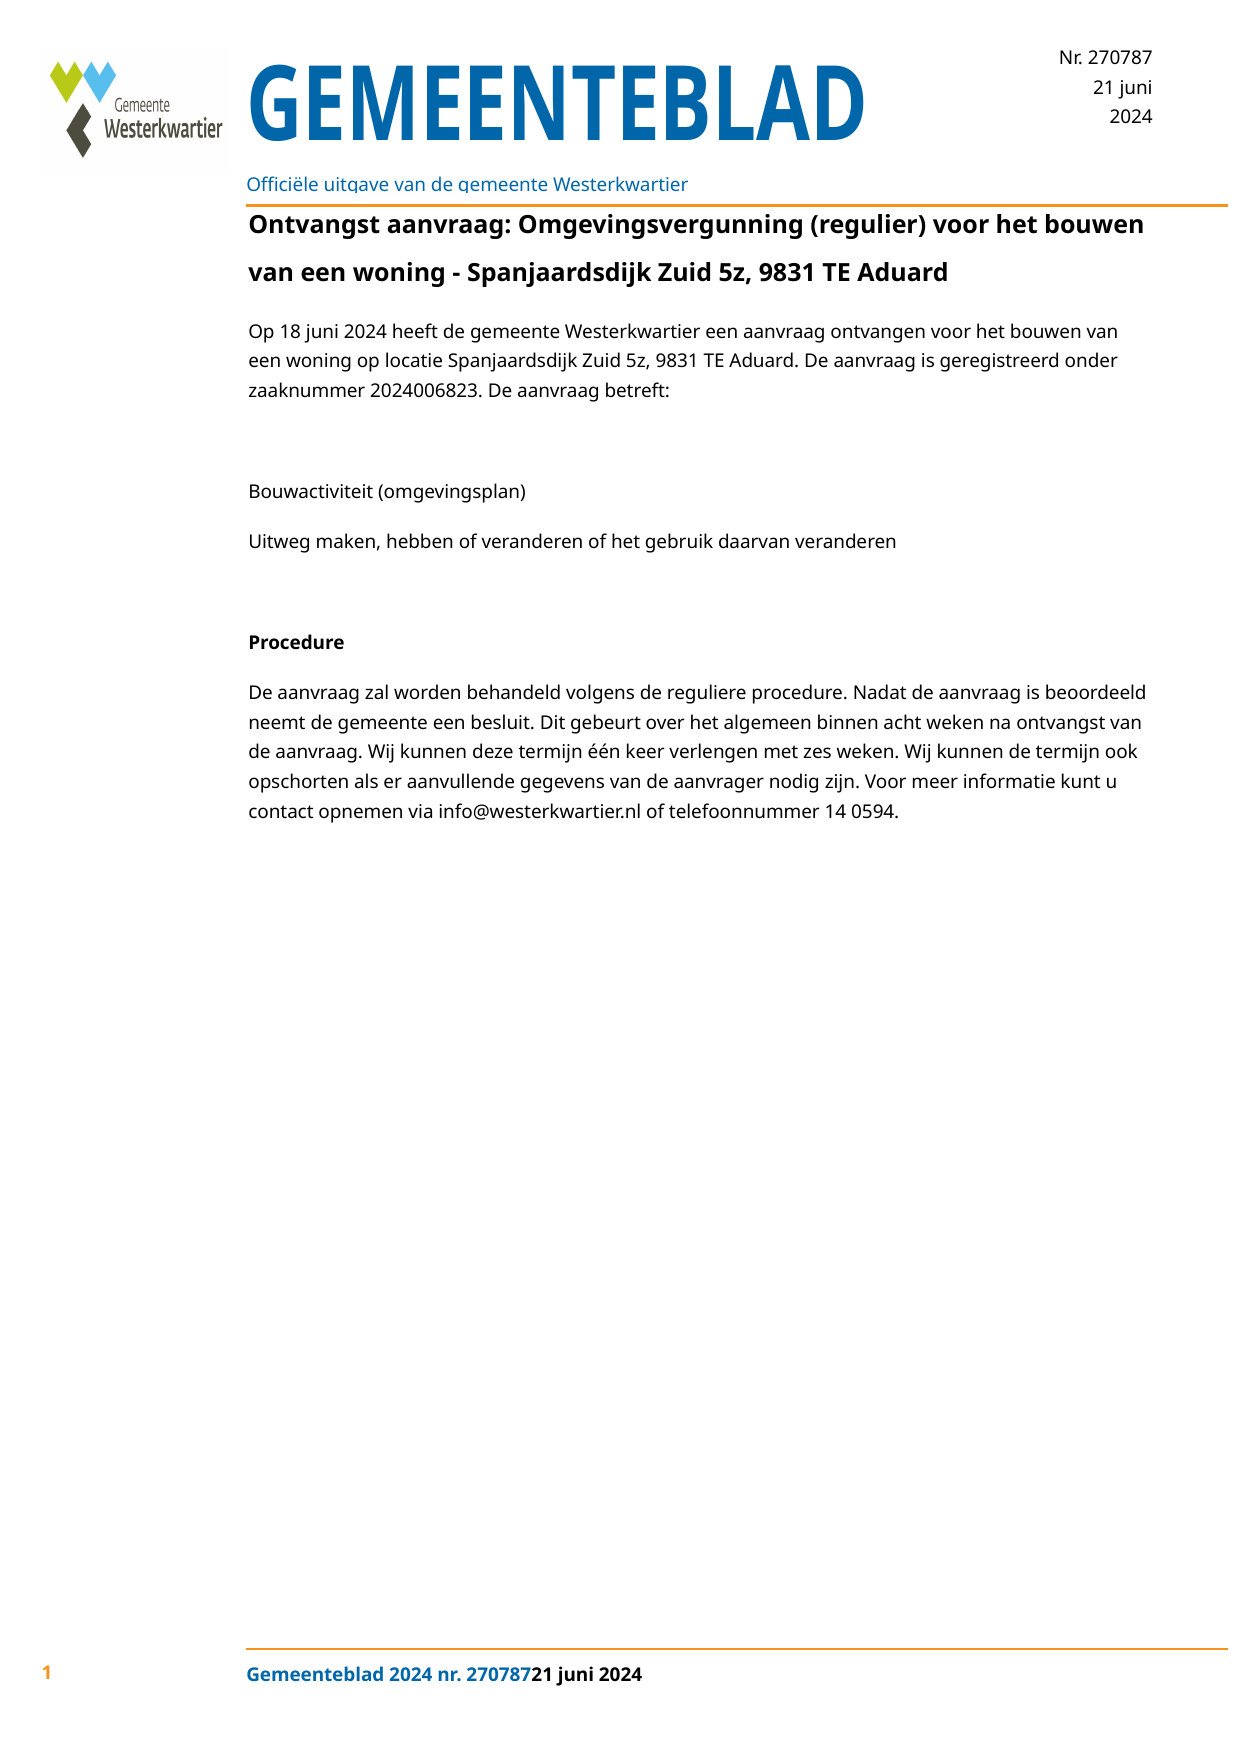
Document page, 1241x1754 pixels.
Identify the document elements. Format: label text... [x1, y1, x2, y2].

text Procedure [248, 629, 1152, 655]
text Bouwactiviteit (omgevingsplan) [248, 478, 1152, 504]
picture [41, 47, 231, 172]
text De aanvraag zal worden behandeld volgens de reguliere procedure. Nadat de aanvraag is beoordeeld neemt de gemeente een besluit. Dit gebeurt over het algemeen binnen acht weken na ontvangst van de aanvraag. Wij kunnen deze termijn één keer verlengen met zes weken. Wij kunnen de termijn ook opschorten als er aanvullende gegevens van de aanvrager nodig zijn. Voor meer informatie kunt u contact opnemen via info@westerkwartier.nl of telefoonnummer 14 0594. [248, 679, 1152, 824]
text Uitweg maken, hebben of veranderen of het gebruik daarvan veranderen [248, 528, 1152, 554]
text Op 18 juni 2024 heeft de gemeente Westerkwartier een aanvraag ontvangen voor het bouwen van een woning op locatie Spanjaardsdijk Zuid 5z, 9831 TE Aduard. De aanvraag is geregistreerd onder zaaknummer 2024006823. De aanvraag betreft: [248, 318, 1152, 403]
text Ontvangst aanvraag: Omgevingsvergunning (regulier) voor het bouwen van een woning - Spanjaardsdijk Zuid 5z, 9831 TE Aduard [248, 207, 1152, 288]
